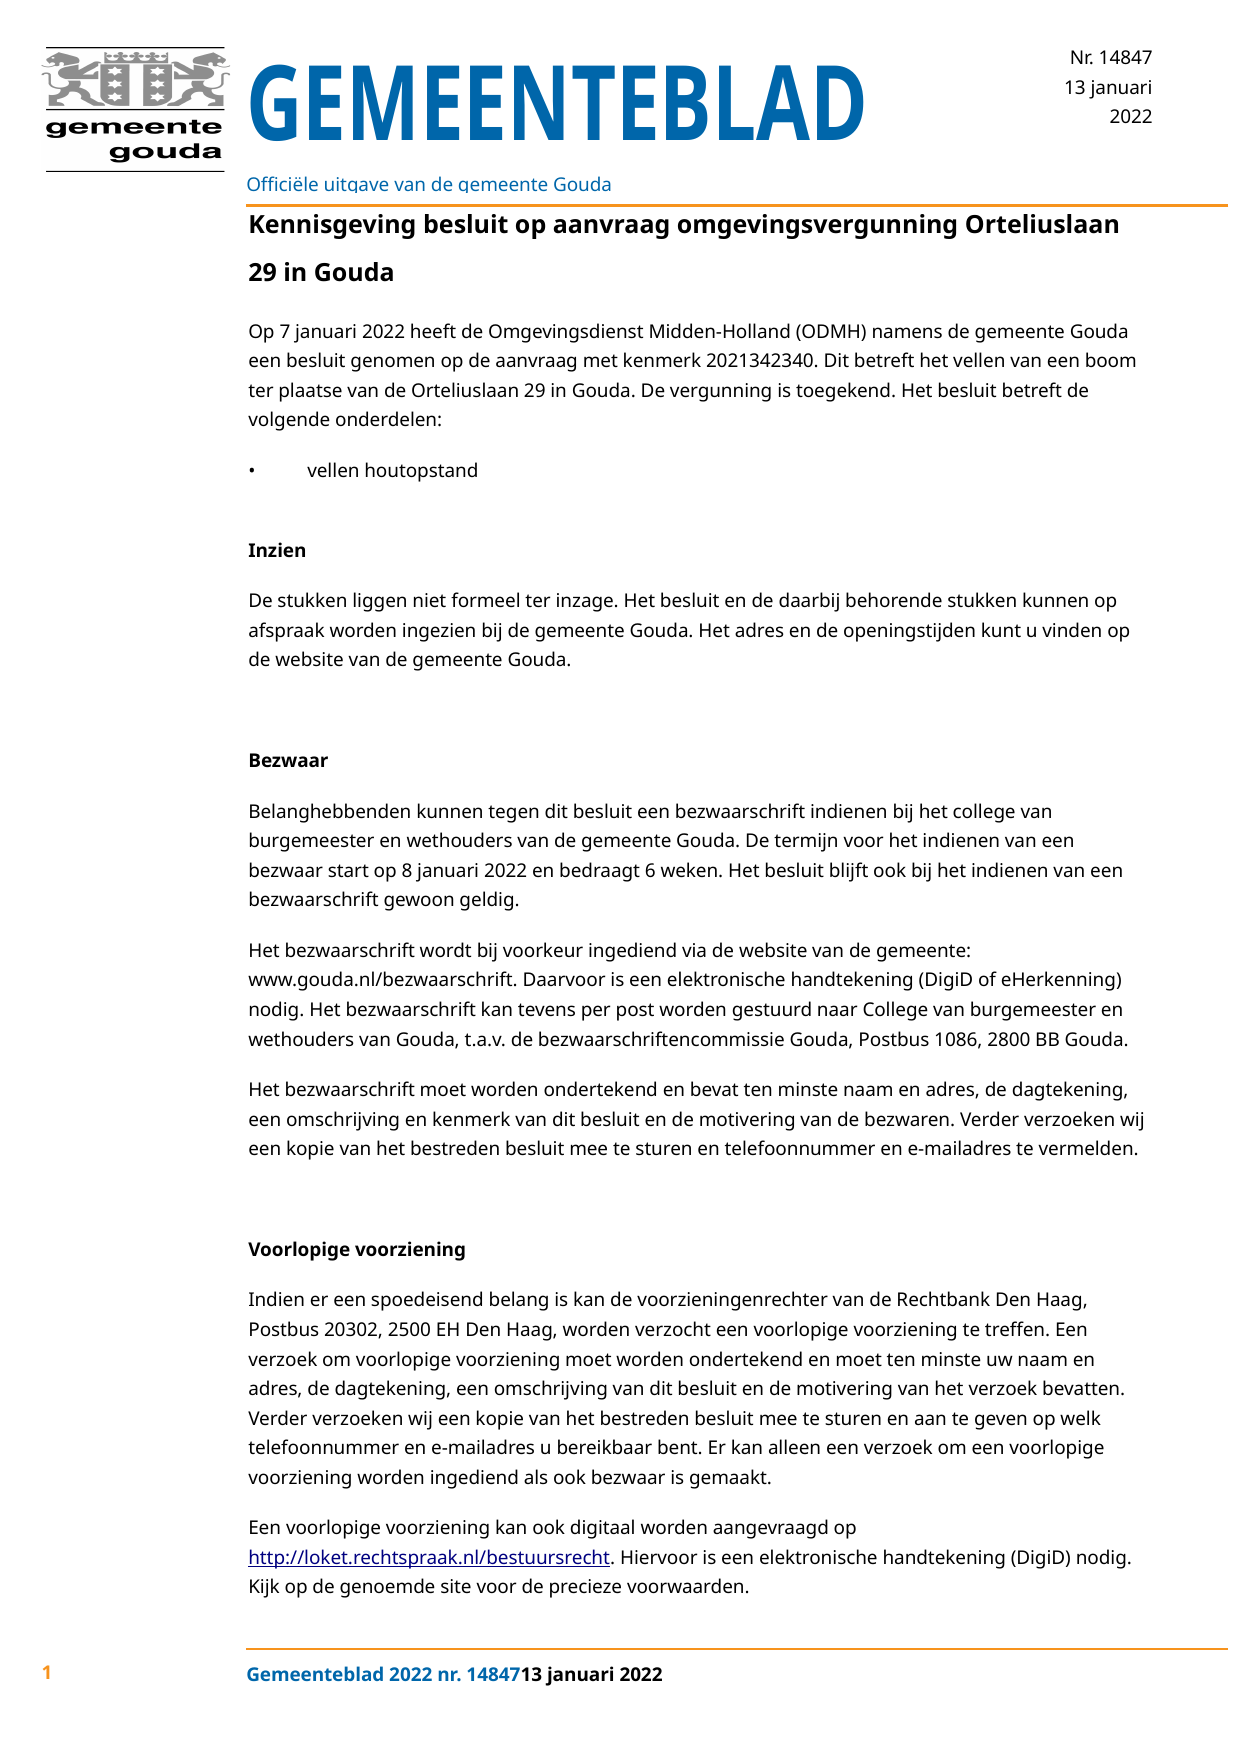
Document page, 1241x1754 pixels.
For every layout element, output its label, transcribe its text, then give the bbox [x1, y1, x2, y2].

text Voorlopige voorziening [248, 1236, 1152, 1262]
picture [41, 47, 231, 172]
list vellen houtopstand [248, 457, 1152, 483]
text Belanghebbenden kunnen tegen dit besluit een bezwaarschrift indienen bij het college van burgemeester en wethouders van de gemeente Gouda. De termijn voor het indienen van een bezwaar start op 8 januari 2022 en bedraagt 6 weken. Het besluit blijft ook bij het indienen van een bezwaarschrift gewoon geldig. [248, 798, 1152, 912]
text Op 7 januari 2022 heeft de Omgevingsdienst Midden-Holland (ODMH) namens de gemeente Gouda een besluit genomen op de aanvraag met kenmerk 2021342340. Dit betreft het vellen van een boom ter plaatse van de Orteliuslaan 29 in Gouda. De vergunning is toegekend. Het besluit betreft de volgende onderdelen: [248, 318, 1152, 432]
text Het bezwaarschrift moet worden ondertekend en bevat ten minste naam en adres, de dagtekening, een omschrijving en kenmerk van dit besluit en de motivering van de bezwaren. Verder verzoeken wij een kopie van het bestreden besluit mee te sturen en telefoonnummer en e-mailadres te vermelden. [248, 1076, 1152, 1161]
text Bezwaar [248, 747, 1152, 773]
text Kennisgeving besluit op aanvraag omgevingsvergunning Orteliuslaan 29 in Gouda [248, 207, 1152, 288]
text Inzien [248, 537, 1152, 563]
text De stukken liggen niet formeel ter inzage. Het besluit en de daarbij behorende stukken kunnen op afspraak worden ingezien bij de gemeente Gouda. Het adres en de openingstijden kunt u vinden op de website van de gemeente Gouda. [248, 587, 1152, 672]
text Een voorlopige voorziening kan ook digitaal worden aangevraagd op http://loket.rechtspraak.nl/bestuursrecht. Hiervoor is een elektronische handtekening (DigiD) nodig. Kijk op de genoemde site voor de precieze voorwaarden. [248, 1514, 1152, 1599]
text Indien er een spoedeisend belang is kan de voorzieningenrechter van de Rechtbank Den Haag, Postbus 20302, 2500 EH Den Haag, worden verzocht een voorlopige voorziening te treffen. Een verzoek om voorlopige voorziening moet worden ondertekend en moet ten minste uw naam en adres, de dagtekening, een omschrijving van dit besluit en de motivering van het verzoek bevatten. Verder verzoeken wij een kopie van het bestreden besluit mee te sturen en aan te geven op welk telefoonnummer en e-mailadres u bereikbaar bent. Er kan alleen een verzoek om een voorlopige voorziening worden ingediend als ook bezwaar is gemaakt. [248, 1287, 1152, 1490]
text Het bezwaarschrift wordt bij voorkeur ingediend via de website van de gemeente: www.gouda.nl/bezwaarschrift. Daarvoor is een elektronische handtekening (DigiD of eHerkenning) nodig. Het bezwaarschrift kan tevens per post worden gestuurd naar College van burgemeester en wethouders van Gouda, t.a.v. de bezwaarschriftencommissie Gouda, Postbus 1086, 2800 BB Gouda. [248, 937, 1152, 1052]
